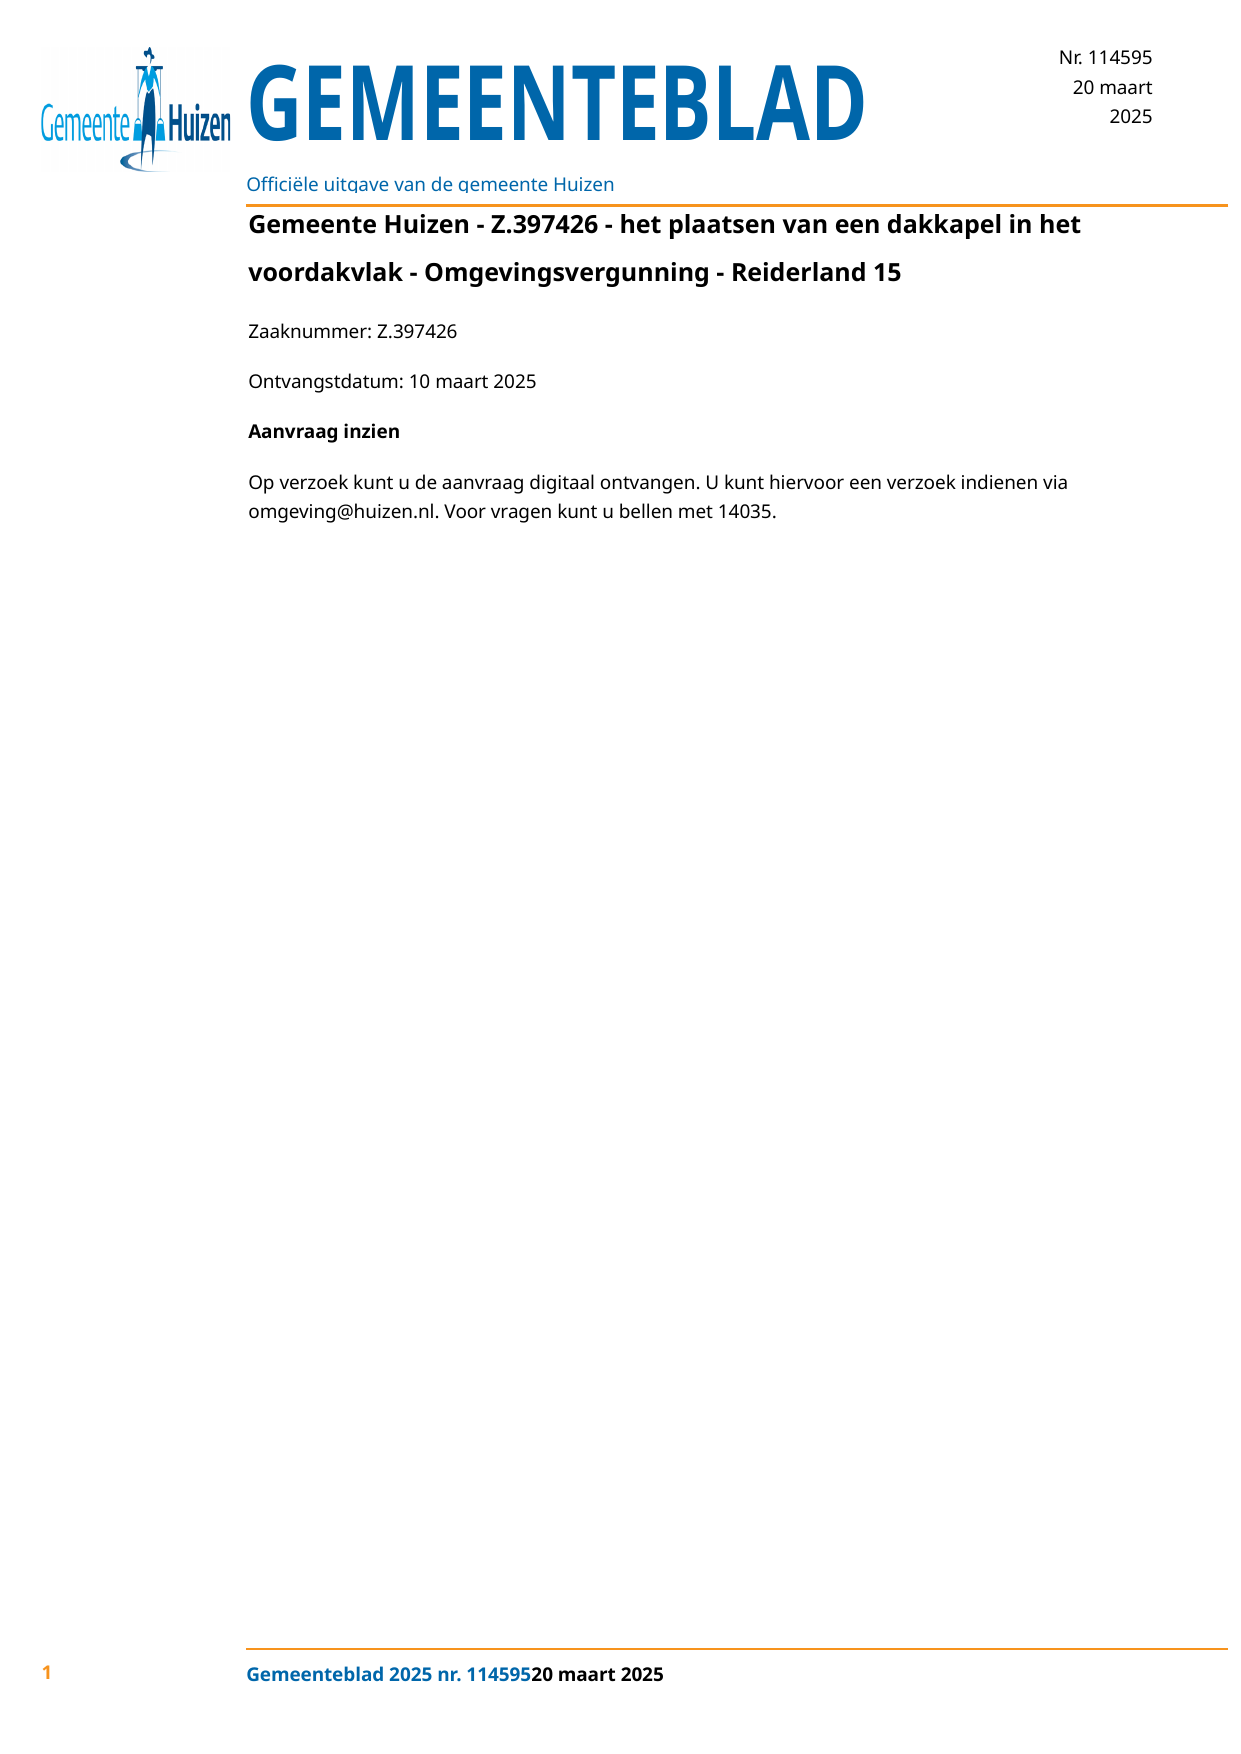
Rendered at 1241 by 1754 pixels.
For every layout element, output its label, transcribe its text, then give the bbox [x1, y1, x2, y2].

text Aanvraag inzien [248, 419, 1152, 444]
text Zaaknummer: Z.397426 [248, 318, 1152, 344]
text Gemeente Huizen - Z.397426 - het plaatsen van een dakkapel in het voordakvlak - Omgevingsvergunning - Reiderland 15 [248, 207, 1152, 288]
text Op verzoek kunt u de aanvraag digitaal ontvangen. U kunt hiervoor een verzoek indienen via omgeving@huizen.nl. Voor vragen kunt u bellen met 14035. [248, 469, 1152, 524]
picture [41, 47, 231, 172]
text Ontvangstdatum: 10 maart 2025 [248, 368, 1152, 394]
